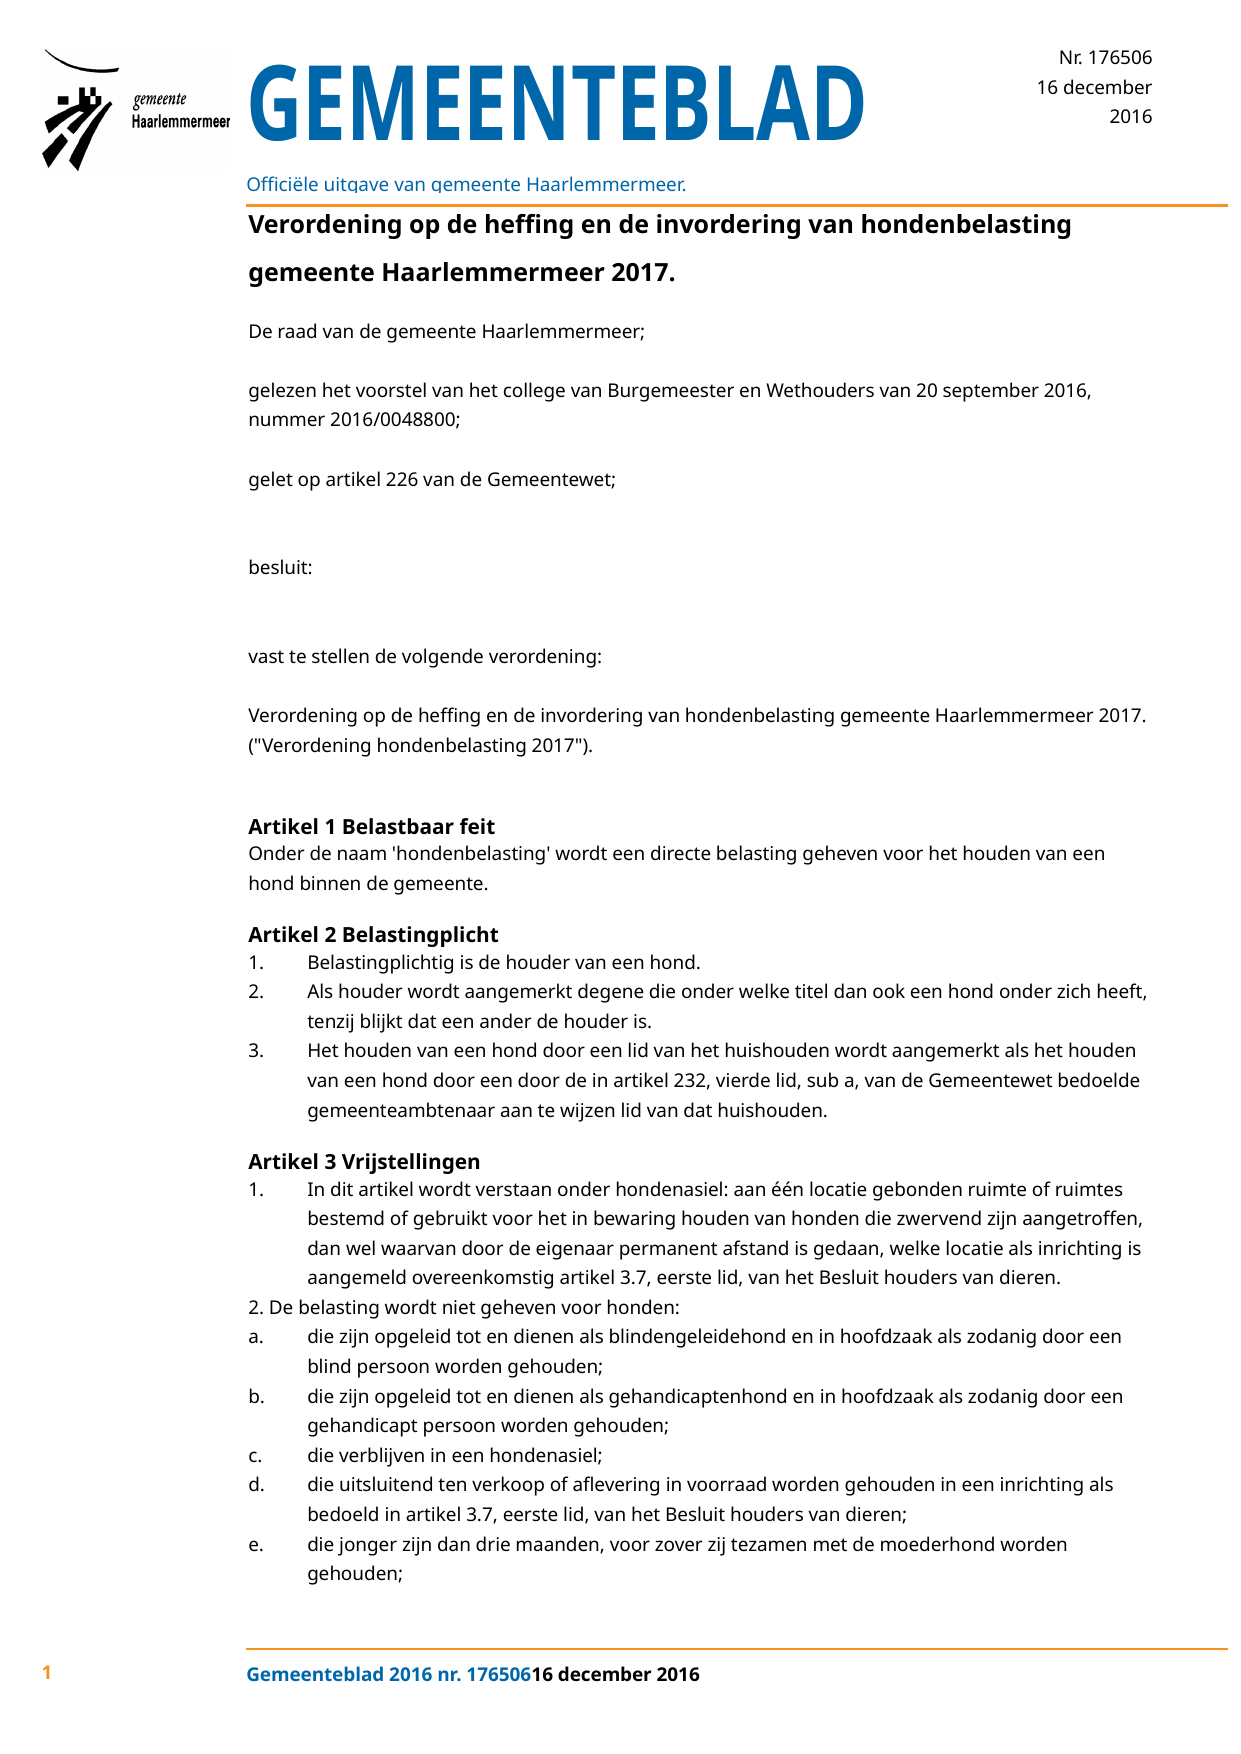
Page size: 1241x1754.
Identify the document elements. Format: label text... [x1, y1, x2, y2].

text besluit: [248, 554, 1152, 580]
text Verordening op de heffing en de invordering van hondenbelasting gemeente Haarlemmermeer 2017. [248, 207, 1152, 288]
list Belastingplichtig is de houder van een hond. [248, 949, 1152, 975]
list die zijn opgeleid tot en dienen als blindengeleidehond en in hoofdzaak als zodanig door een blind persoon worden gehouden; [248, 1324, 1152, 1379]
text De raad van de gemeente Haarlemmermeer; [248, 318, 1152, 344]
list die uitsluitend ten verkoop of aflevering in voorraad worden gehouden in een inrichting als bedoeld in artikel 3.7, eerste lid, van het Besluit houders van dieren; [248, 1472, 1152, 1527]
text vast te stellen de volgende verordening: [248, 643, 1152, 669]
list die verblijven in een hondenasiel; [248, 1442, 1152, 1468]
text Onder de naam 'hondenbelasting' wordt een directe belasting geheven voor het houden van een hond binnen de gemeente. [248, 841, 1152, 896]
text ("Verordening hondenbelasting 2017"). [248, 732, 1152, 758]
text Artikel 3 Vrijstellingen [248, 1147, 1152, 1176]
text gelet op artikel 226 van de Gemeentewet; [248, 466, 1152, 492]
text Artikel 2 Belastingplicht [248, 921, 1152, 949]
list In dit artikel wordt verstaan onder hondenasiel: aan één locatie gebonden ruimte of ruimtes bestemd of gebruikt voor het in bewaring houden van honden die zwervend zijn aangetroffen, dan wel waarvan door de eigenaar permanent afstand is gedaan, welke locatie als inrichting is aangemeld overeenkomstig artikel 3.7, eerste lid, van het Besluit houders van dieren. [248, 1176, 1152, 1290]
picture [41, 47, 231, 172]
text 2. De belasting wordt niet geheven voor honden: [248, 1294, 1152, 1320]
list Het houden van een hond door een lid van het huishouden wordt aangemerkt als het houden van een hond door een door de in artikel 232, vierde lid, sub a, van de Gemeentewet bedoelde gemeenteambtenaar aan te wijzen lid van dat huishouden. [248, 1038, 1152, 1123]
text gelezen het voorstel van het college van Burgemeester en Wethouders van 20 september 2016, nummer 2016/0048800; [248, 377, 1152, 432]
text Verordening op de heffing en de invordering van hondenbelasting gemeente Haarlemmermeer 2017. [248, 702, 1152, 728]
list die jonger zijn dan drie maanden, voor zover zij tezamen met de moederhond worden gehouden; [248, 1531, 1152, 1586]
list die zijn opgeleid tot en dienen als gehandicaptenhond en in hoofdzaak als zodanig door een gehandicapt persoon worden gehouden; [248, 1383, 1152, 1438]
list Als houder wordt aangemerkt degene die onder welke titel dan ook een hond onder zich heeft, tenzij blijkt dat een ander de houder is. [248, 978, 1152, 1034]
text Artikel 1 Belastbaar feit [248, 812, 1152, 841]
